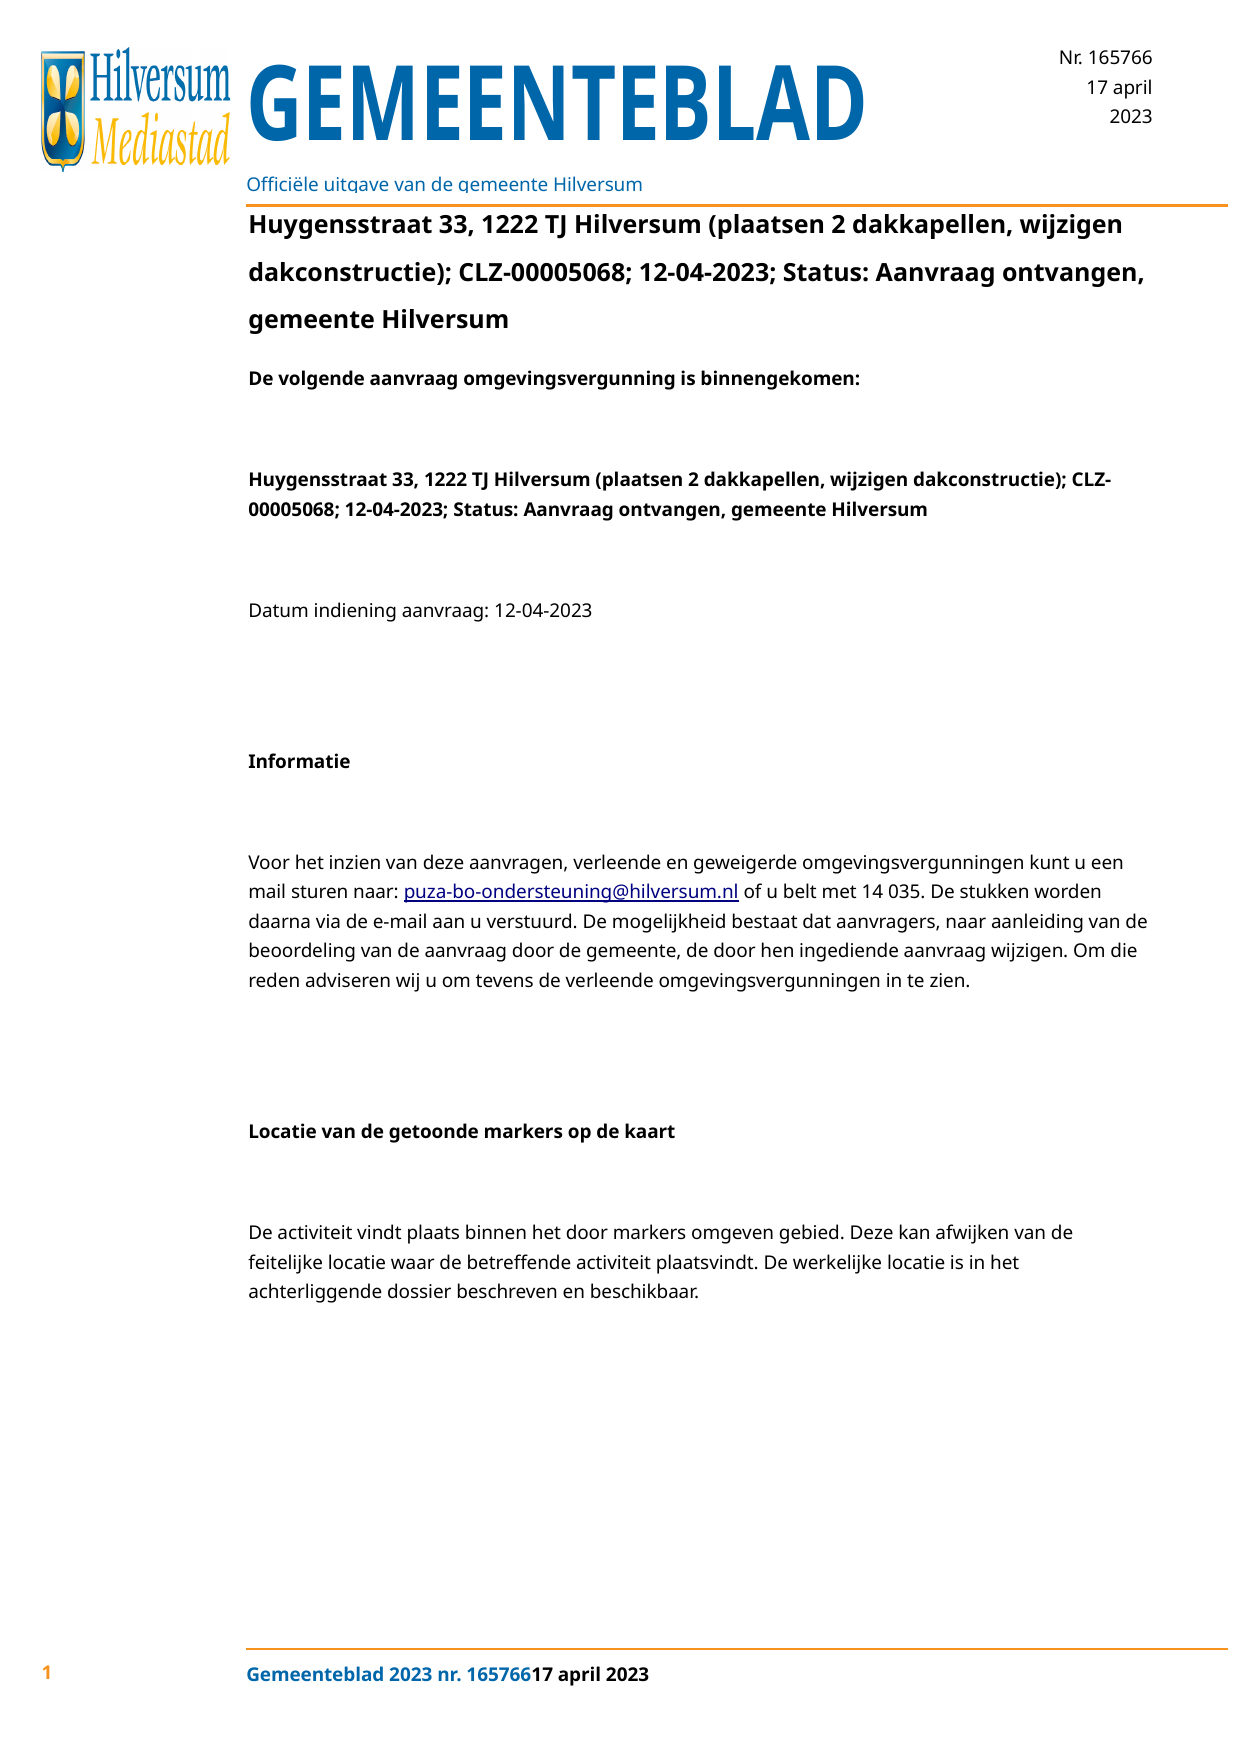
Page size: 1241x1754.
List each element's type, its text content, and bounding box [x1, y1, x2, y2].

text Huygensstraat 33, 1222 TJ Hilversum (plaatsen 2 dakkapellen, wijzigen dakconstructie); CLZ-00005068; 12-04-2023; Status: Aanvraag ontvangen, gemeente Hilversum [248, 207, 1152, 336]
picture [41, 47, 231, 172]
text Voor het inzien van deze aanvragen, verleende en geweigerde omgevingsvergunningen kunt u een mail sturen naar: puza-bo-ondersteuning@hilversum.nl of u belt met 14 035. De stukken worden daarna via de e-mail aan u verstuurd. De mogelijkheid bestaat dat aanvragers, naar aanleiding van de beoordeling van de aanvraag door de gemeente, de door hen ingediende aanvraag wijzigen. Om die reden adviseren wij u om tevens de verleende omgevingsvergunningen in te zien. [248, 849, 1152, 993]
text Huygensstraat 33, 1222 TJ Hilversum (plaatsen 2 dakkapellen, wijzigen dakconstructie); CLZ-00005068; 12-04-2023; Status: Aanvraag ontvangen, gemeente Hilversum [248, 466, 1152, 522]
text Informatie [248, 748, 1152, 774]
text De activiteit vindt plaats binnen het door markers omgeven gebied. Deze kan afwijken van de feitelijke locatie waar de betreffende activiteit plaatsvindt. De werkelijke locatie is in het achterliggende dossier beschreven en beschikbaar. [248, 1219, 1152, 1304]
text Locatie van de getoonde markers op de kaart [248, 1118, 1152, 1144]
text De volgende aanvraag omgevingsvergunning is binnengekomen: [248, 366, 1152, 391]
text Datum indiening aanvraag: 12-04-2023 [248, 597, 1152, 622]
